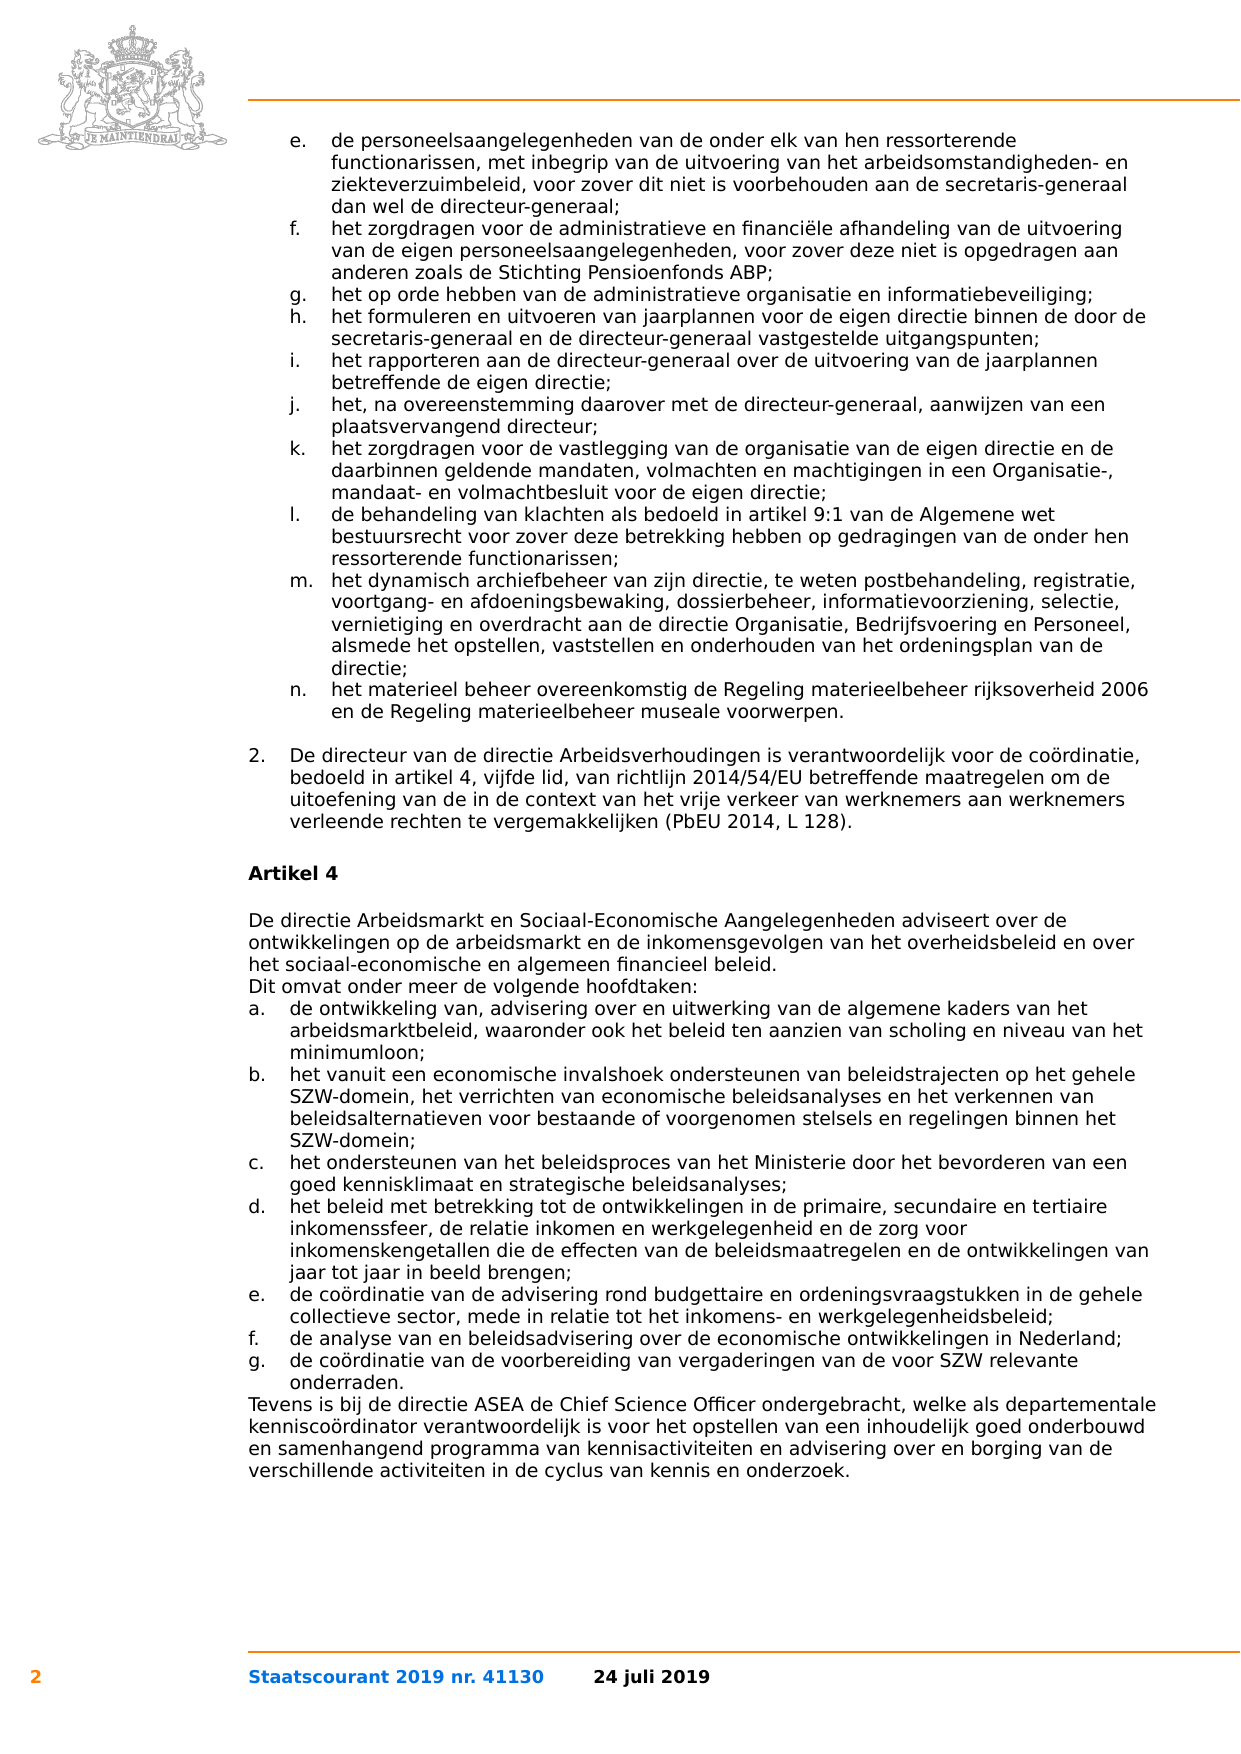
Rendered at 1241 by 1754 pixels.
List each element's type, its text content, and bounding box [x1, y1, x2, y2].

text De directie Arbeidsmarkt en Sociaal-Economische Aangelegenheden adviseert over de ontwikkelingen op de arbeidsmarkt en de inkomensgevolgen van het overheidsbeleid en over het sociaal-economische en algemeen financieel beleid. [248, 910, 1163, 976]
text f. het zorgdragen voor de administratieve en financiële afhandeling van de uitvoering van de eigen personeelsaangelegenheden, voor zover deze niet is opgedragen aan anderen zoals de Stichting Pensioenfonds ABP; [289, 218, 1163, 284]
text d. het beleid met betrekking tot de ontwikkelingen in de primaire, secundaire en tertiaire inkomenssfeer, de relatie inkomen en werkgelegenheid en de zorg voor inkomenskengetallen die de effecten van de beleidsmaatregelen en de ontwikkelingen van jaar tot jaar in beeld brengen; [248, 1196, 1163, 1284]
text e. de personeelsaangelegenheden van de onder elk van hen ressorterende functionarissen, met inbegrip van de uitvoering van het arbeidsomstandigheden- en ziekteverzuimbeleid, voor zover dit niet is voorbehouden aan de secretaris-generaal dan wel de directeur-generaal; [289, 130, 1163, 218]
text k. het zorgdragen voor de vastlegging van de organisatie van de eigen directie en de daarbinnen geldende mandaten, volmachten en machtigingen in een Organisatie-, mandaat- en volmachtbesluit voor de eigen directie; [289, 438, 1163, 503]
text g. het op orde hebben van de administratieve organisatie en informatiebeveiliging; [289, 284, 1163, 306]
text l. de behandeling van klachten als bedoeld in artikel 9:1 van de Algemene wet bestuursrecht voor zover deze betrekking hebben op gedragingen van de onder hen ressorterende functionarissen; [289, 503, 1163, 569]
text g. de coördinatie van de voorbereiding van vergaderingen van de voor SZW relevante onderraden. [248, 1350, 1163, 1394]
text e. de coördinatie van de advisering rond budgettaire en ordeningsvraagstukken in de gehele collectieve sector, mede in relatie tot het inkomens- en werkgelegenheidsbeleid; [248, 1284, 1163, 1328]
text Dit omvat onder meer de volgende hoofdtaken: [248, 976, 1163, 998]
text b. het vanuit een economische invalshoek ondersteunen van beleidstrajecten op het gehele SZW-domein, het verrichten van economische beleidsanalyses en het verkennen van beleidsalternatieven voor bestaande of voorgenomen stelsels en regelingen binnen het SZW-domein; [248, 1064, 1163, 1152]
text c. het ondersteunen van het beleidsproces van het Ministerie door het bevorderen van een goed kennisklimaat en strategische beleidsanalyses; [248, 1152, 1163, 1196]
text f. de analyse van en beleidsadvisering over de economische ontwikkelingen in Nederland; [248, 1328, 1163, 1350]
text m. het dynamisch archiefbeheer van zijn directie, te weten postbehandeling, registratie, voortgang- en afdoeningsbewaking, dossierbeheer, informatievoorziening, selectie, vernietiging en overdracht aan de directie Organisatie, Bedrijfsvoering en Personeel, alsmede het opstellen, vaststellen en onderhouden van het ordeningsplan van de directie; [289, 569, 1163, 679]
picture [38, 25, 227, 150]
text h. het formuleren en uitvoeren van jaarplannen voor de eigen directie binnen de door de secretaris-generaal en de directeur-generaal vastgestelde uitgangspunten; [289, 306, 1163, 350]
text 2. De directeur van de directie Arbeidsverhoudingen is verantwoordelijk voor de coördinatie, bedoeld in artikel 4, vijfde lid, van richtlijn 2014/54/EU betreffende maatregelen om de uitoefening van de in de context van het vrije verkeer van werknemers aan werknemers verleende rechten te vergemakkelijken (PbEU 2014, L 128). [248, 745, 1163, 833]
text Tevens is bij de directie ASEA de Chief Science Officer ondergebracht, welke als departementale kenniscoördinator verantwoordelijk is voor het opstellen van een inhoudelijk goed onderbouwd en samenhangend programma van kennisactiviteiten en advisering over en borging van de verschillende activiteiten in de cyclus van kennis en onderzoek. [248, 1394, 1163, 1482]
text i. het rapporteren aan de directeur-generaal over de uitvoering van de jaarplannen betreffende de eigen directie; [289, 350, 1163, 394]
text n. het materieel beheer overeenkomstig de Regeling materieelbeheer rijksoverheid 2006 en de Regeling materieelbeheer museale voorwerpen. [289, 679, 1163, 723]
subtitle Artikel 4 [248, 863, 1163, 885]
text j. het, na overeenstemming daarover met de directeur-generaal, aanwijzen van een plaatsvervangend directeur; [289, 394, 1163, 438]
text a. de ontwikkeling van, advisering over en uitwerking van de algemene kaders van het arbeidsmarktbeleid, waaronder ook het beleid ten aanzien van scholing en niveau van het minimumloon; [248, 998, 1163, 1064]
